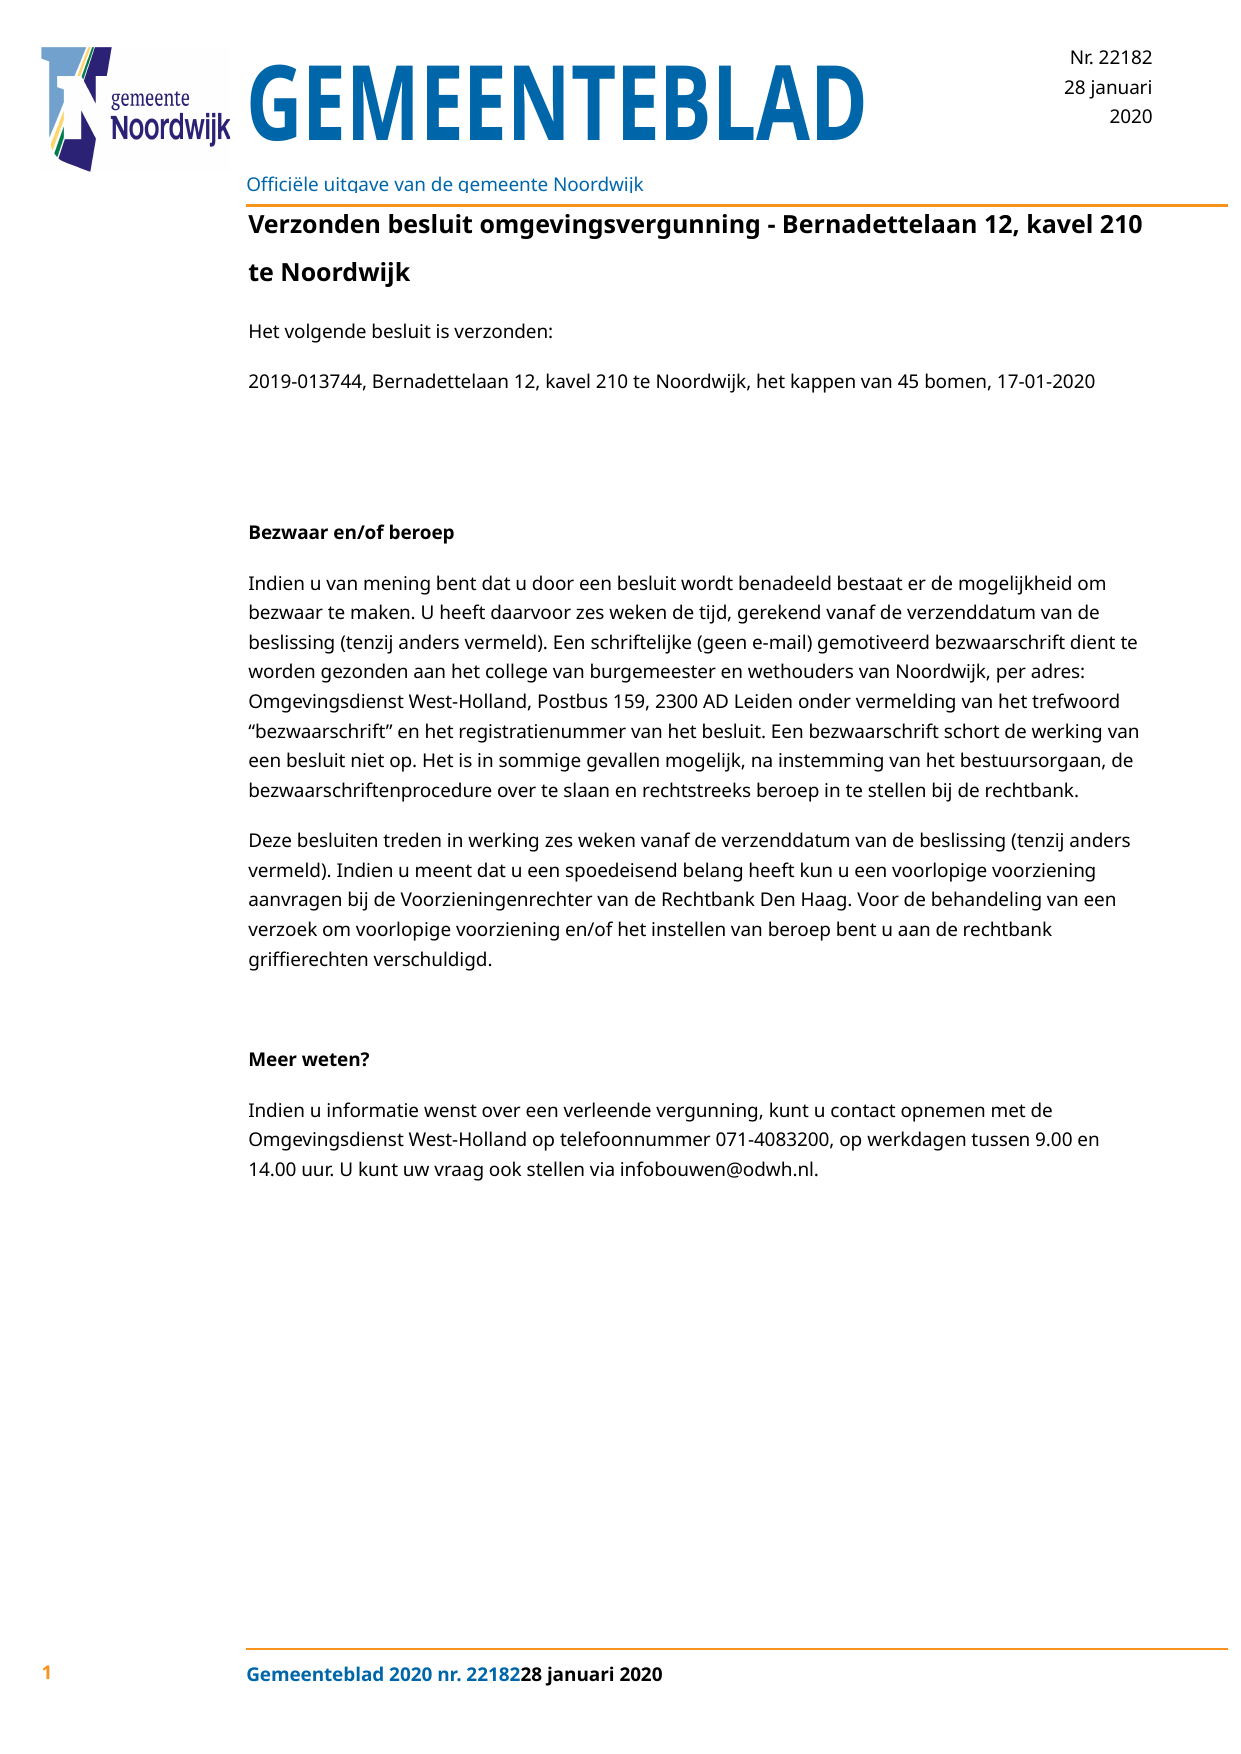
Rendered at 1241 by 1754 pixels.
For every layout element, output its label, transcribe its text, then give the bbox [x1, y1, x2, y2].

text Indien u van mening bent dat u door een besluit wordt benadeeld bestaat er de mogelijkheid om bezwaar te maken. U heeft daarvoor zes weken de tijd, gerekend vanaf de verzenddatum van de beslissing (tenzij anders vermeld). Een schriftelijke (geen e-mail) gemotiveerd bezwaarschrift dient te worden gezonden aan het college van burgemeester en wethouders van Noordwijk, per adres: Omgevingsdienst West-Holland, Postbus 159, 2300 AD Leiden onder vermelding van het trefwoord “bezwaarschrift” en het registratienummer van het besluit. Een bezwaarschrift schort de werking van een besluit niet op. Het is in sommige gevallen mogelijk, na instemming van het bestuursorgaan, de bezwaarschriftenprocedure over te slaan en rechtstreeks beroep in te stellen bij de rechtbank. [248, 570, 1152, 803]
text Het volgende besluit is verzonden: [248, 318, 1152, 344]
text Indien u informatie wenst over een verleende vergunning, kunt u contact opnemen met de Omgevingsdienst West-Holland op telefoonnummer 071-4083200, op werkdagen tussen 9.00 en 14.00 uur. U kunt uw vraag ook stellen via infobouwen@odwh.nl. [248, 1097, 1152, 1182]
text Deze besluiten treden in werking zes weken vanaf de verzenddatum van de beslissing (tenzij anders vermeld). Indien u meent dat u een spoedeisend belang heeft kun u een voorlopige voorziening aanvragen bij de Voorzieningenrechter van de Rechtbank Den Haag. Voor de behandeling van een verzoek om voorlopige voorziening en/of het instellen van beroep bent u aan de rechtbank griffierechten verschuldigd. [248, 827, 1152, 972]
text Meer weten? [248, 1047, 1152, 1072]
text 2019-013744, Bernadettelaan 12, kavel 210 te Noordwijk, het kappen van 45 bomen, 17-01-2020 [248, 368, 1152, 394]
text Verzonden besluit omgevingsvergunning - Bernadettelaan 12, kavel 210 te Noordwijk [248, 207, 1152, 288]
picture [41, 47, 231, 172]
text Bezwaar en/of beroep [248, 519, 1152, 545]
